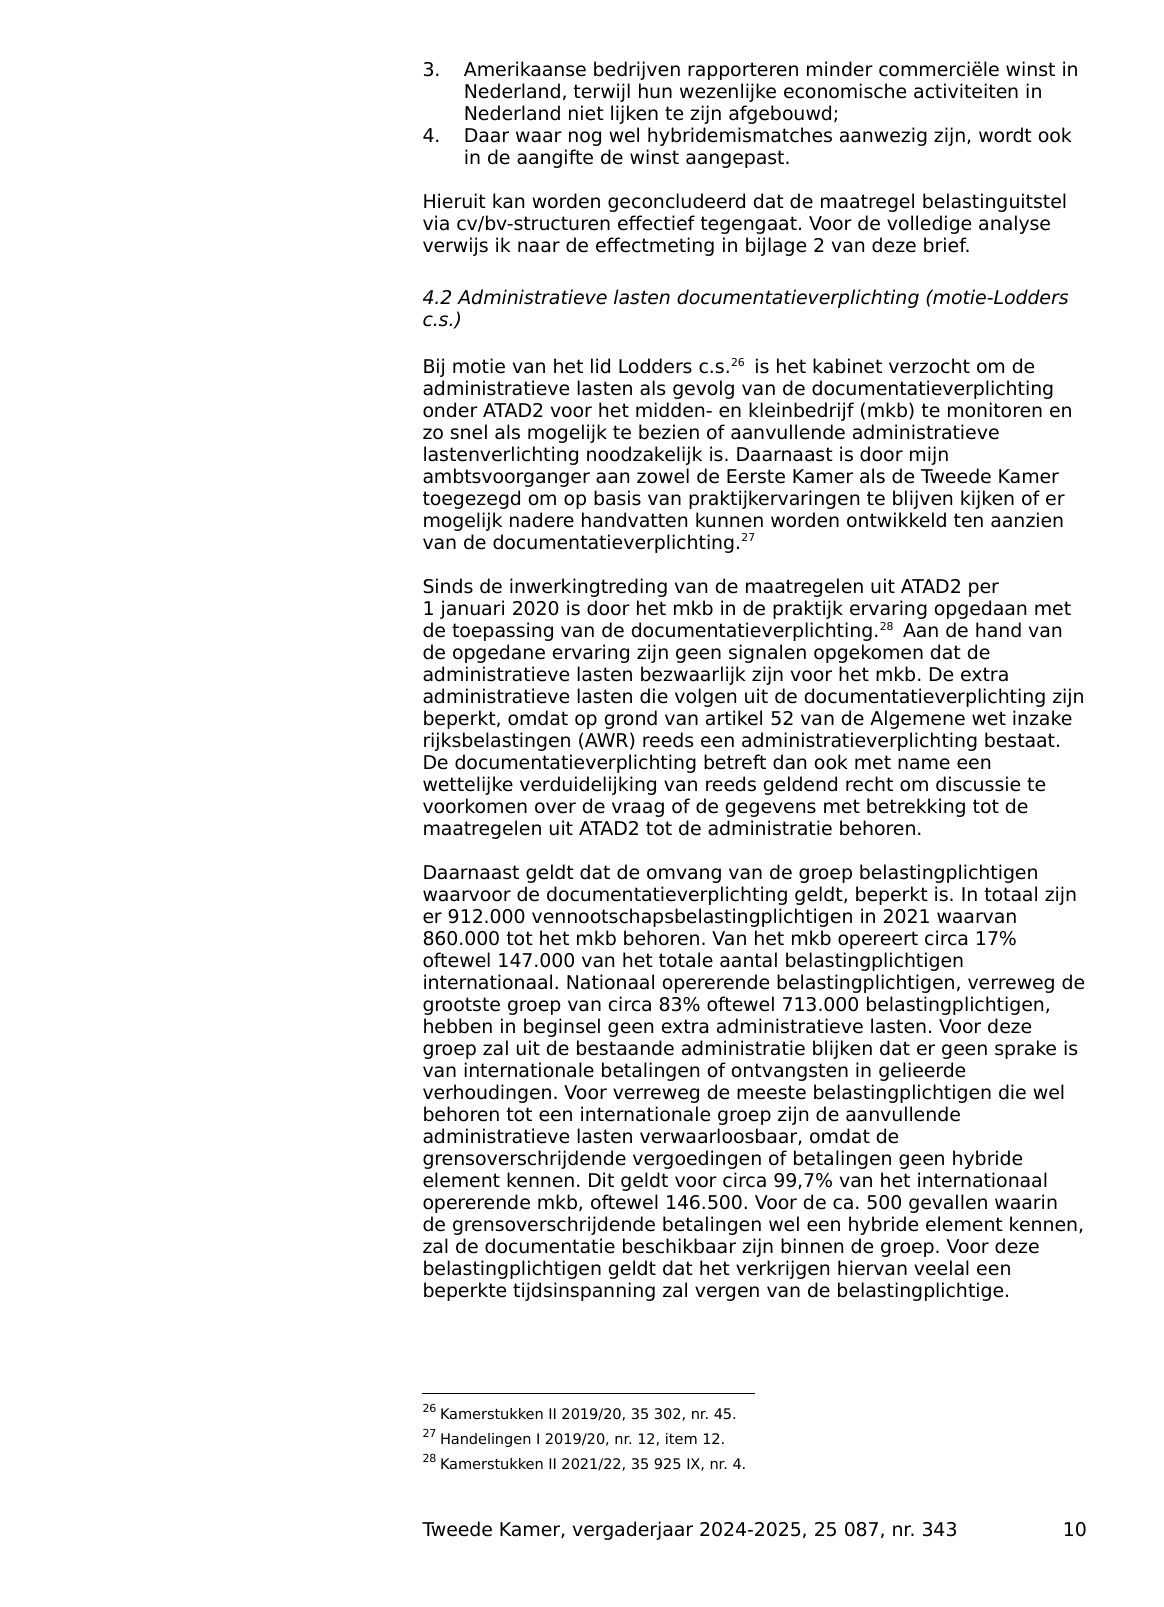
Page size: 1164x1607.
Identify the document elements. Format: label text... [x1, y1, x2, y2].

text 3. Amerikaanse bedrijven rapporteren minder commerciële winst in Nederland, terwijl hun wezenlijke economische activiteiten in Nederland niet lijken te zijn afgebouwd; [422, 59, 1087, 125]
text Daarnaast geldt dat de omvang van de groep belastingplichtigen waarvoor de documentatieverplichting geldt, beperkt is. In totaal zijn er 912.000 vennootschapsbelastingplichtigen in 2021 waarvan 860.000 tot het mkb behoren. Van het mkb opereert circa 17% oftewel 147.000 van het totale aantal belastingplichtigen internationaal. Nationaal opererende belastingplichtigen, verreweg de grootste groep van circa 83% oftewel 713.000 belastingplichtigen, hebben in beginsel geen extra administratieve lasten. Voor deze groep zal uit de bestaande administratie blijken dat er geen sprake is van internationale betalingen of ontvangsten in gelieerde verhoudingen. Voor verreweg de meeste belastingplichtigen die wel behoren tot een internationale groep zijn de aanvullende administratieve lasten verwaarloosbaar, omdat de grensoverschrijdende vergoedingen of betalingen geen hybride element kennen. Dit geldt voor circa 99,7% van het internationaal opererende mkb, oftewel 146.500. Voor de ca. 500 gevallen waarin de grensoverschrijdende betalingen wel een hybride element kennen, zal de documentatie beschikbaar zijn binnen de groep. Voor deze belastingplichtigen geldt dat het verkrijgen hiervan veelal een beperkte tijdsinspanning zal vergen van de belastingplichtige. [422, 862, 1087, 1302]
text Sinds de inwerkingtreding van de maatregelen uit ATAD2 per 1 januari 2020 is door het mkb in de praktijk ervaring opgedaan met de toepassing van de documentatieverplichting. Aan de hand van de opgedane ervaring zijn geen signalen opgekomen dat de administratieve lasten bezwaarlijk zijn voor het mkb. De extra administratieve lasten die volgen uit de documentatieverplichting zijn beperkt, omdat op grond van artikel 52 van de Algemene wet inzake rijksbelastingen (AWR) reeds een administratieverplichting bestaat. De documentatieverplichting betreft dan ook met name een wettelijke verduidelijking van reeds geldend recht om discussie te voorkomen over de vraag of de gegevens met betrekking tot de maatregelen uit ATAD2 tot de administratie behoren. [422, 576, 1087, 840]
text Kamerstukken II 2021/22, 35 925 IX, nr. 4. [422, 1452, 1087, 1474]
text Bij motie van het lid Lodders c.s. is het kabinet verzocht om de administratieve lasten als gevolg van de documentatieverplichting onder ATAD2 voor het midden- en kleinbedrijf (mkb) te monitoren en zo snel als mogelijk te bezien of aanvullende administratieve lastenverlichting noodzakelijk is. Daarnaast is door mijn ambtsvoorganger aan zowel de Eerste Kamer als de Tweede Kamer toegezegd om op basis van praktijkervaringen te blijven kijken of er mogelijk nadere handvatten kunnen worden ontwikkeld ten aanzien van de documentatieverplichting. [422, 356, 1087, 554]
text Handelingen I 2019/20, nr. 12, item 12. [422, 1427, 1087, 1449]
subtitle 4.2 Administratieve lasten documentatieverplichting (motie-Lodders c.s.) [422, 287, 1087, 331]
text 4. Daar waar nog wel hybridemismatches aanwezig zijn, wordt ook in de aangifte de winst aangepast. [422, 125, 1087, 169]
text Kamerstukken II 2019/20, 35 302, nr. 45. [422, 1402, 1087, 1424]
text Hieruit kan worden geconcludeerd dat de maatregel belastinguitstel via cv/bv-structuren effectief tegengaat. Voor de volledige analyse verwijs ik naar de effectmeting in bijlage 2 van deze brief. [422, 191, 1087, 257]
